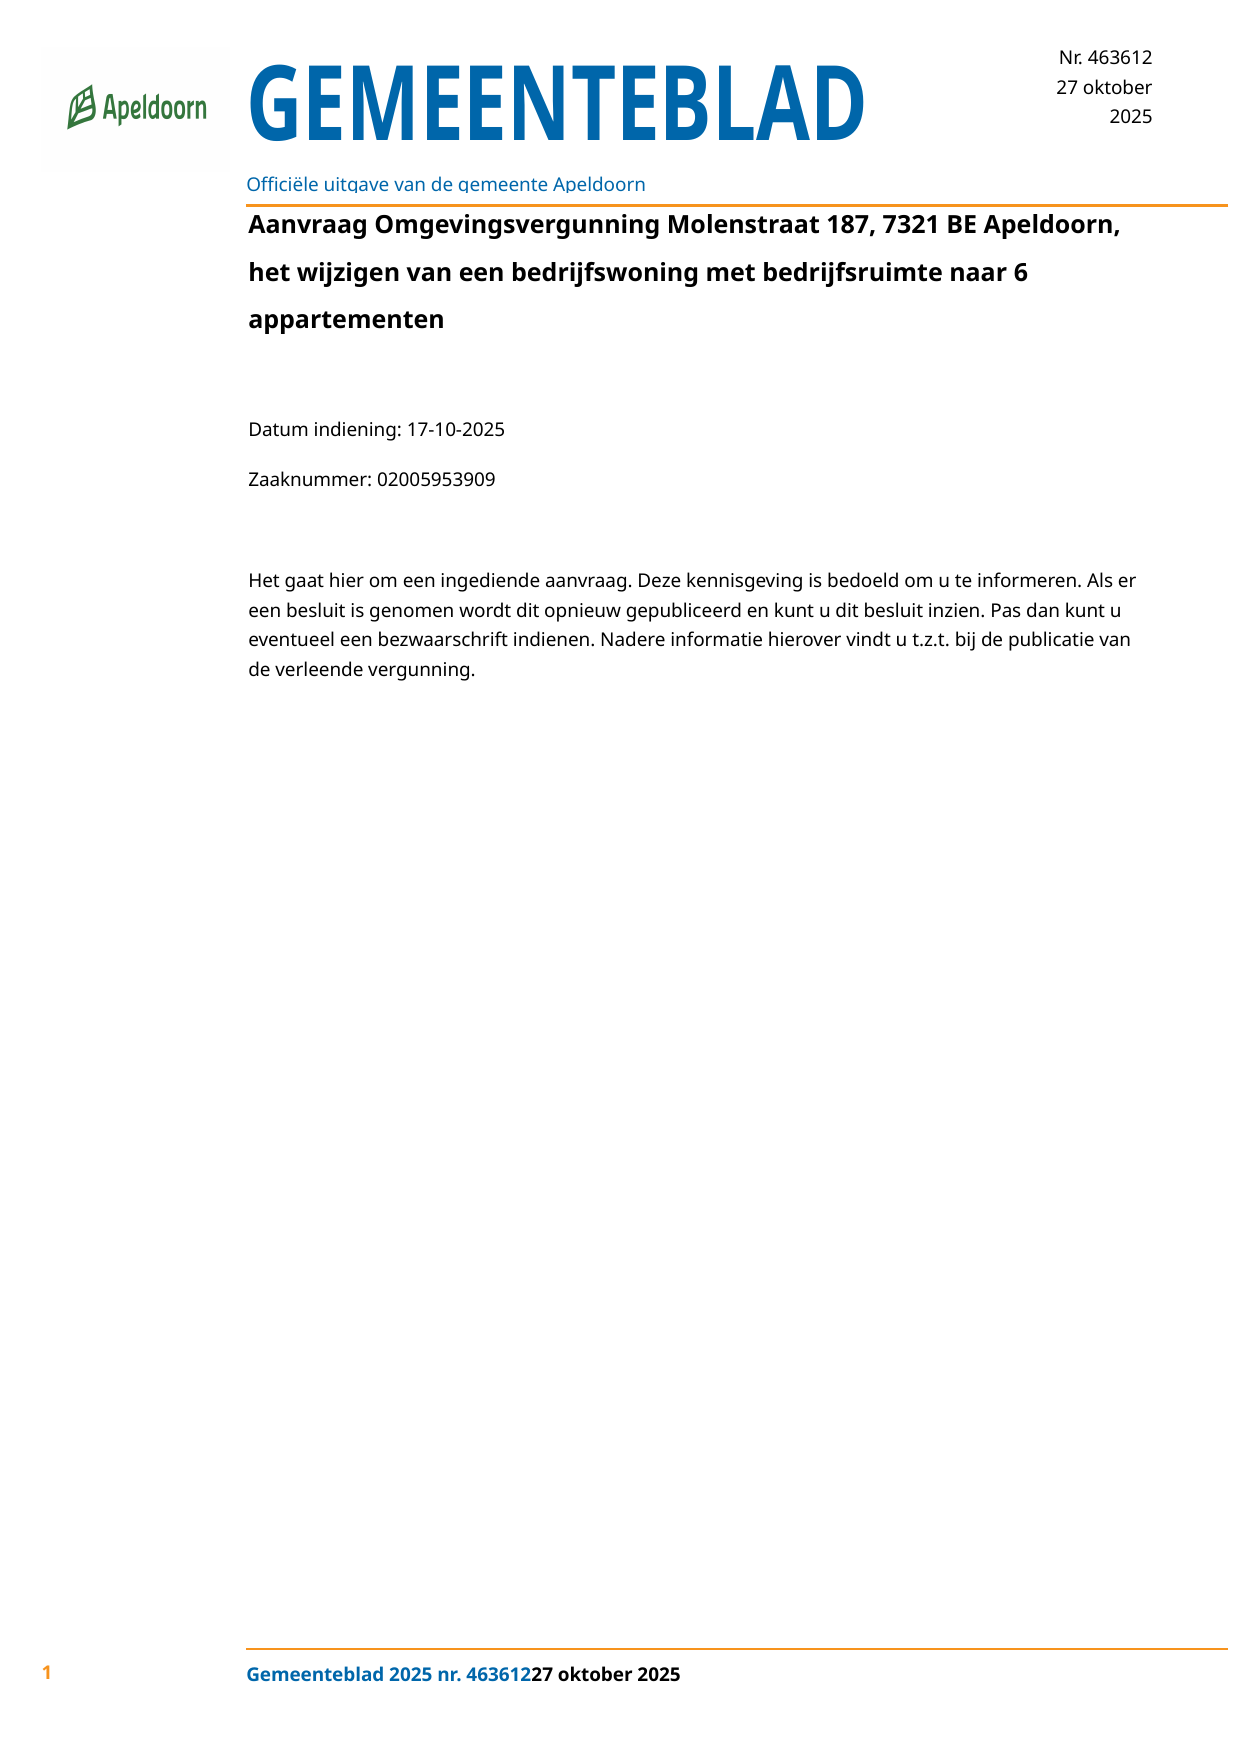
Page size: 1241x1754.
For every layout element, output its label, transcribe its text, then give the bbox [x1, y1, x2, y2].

text Het gaat hier om een ingediende aanvraag. Deze kennisgeving is bedoeld om u te informeren. Als er een besluit is genomen wordt dit opnieuw gepubliceerd en kunt u dit besluit inzien. Pas dan kunt u eventueel een bezwaarschrift indienen. Nadere informatie hierover vindt u t.z.t. bij de publicatie van de verleende vergunning. [248, 567, 1152, 682]
picture [41, 47, 231, 172]
text Aanvraag Omgevingsvergunning Molenstraat 187, 7321 BE Apeldoorn, het wijzigen van een bedrijfswoning met bedrijfsruimte naar 6 appartementen [248, 207, 1152, 336]
text Zaaknummer: 02005953909 [248, 466, 1152, 492]
text Datum indiening: 17-10-2025 [248, 416, 1152, 442]
